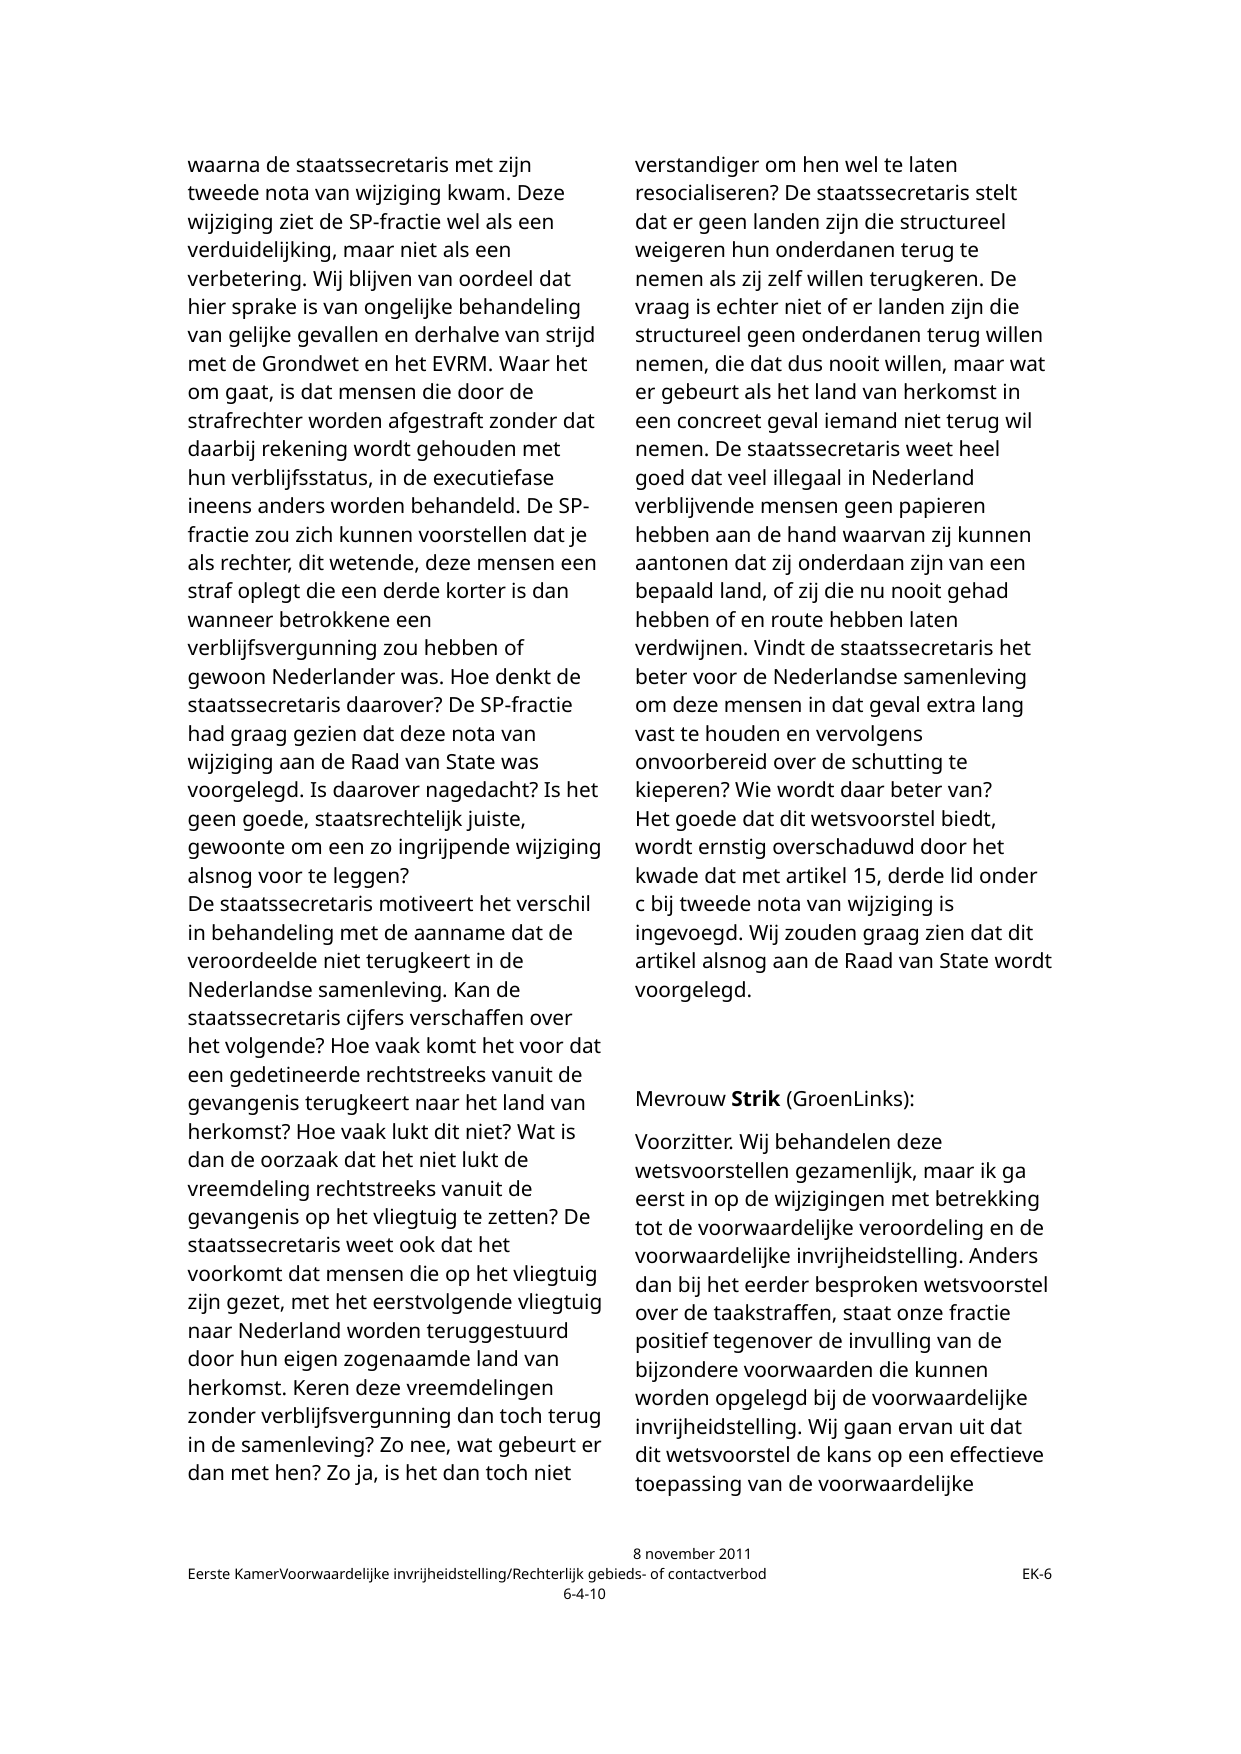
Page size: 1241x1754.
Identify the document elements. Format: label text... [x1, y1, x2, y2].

text waarna de staatssecretaris met zijn tweede nota van wijziging kwam. Deze wijziging ziet de SP-fractie wel als een verduidelijking, maar niet als een verbetering. Wij blijven van oordeel dat hier sprake is van ongelijke behandeling van gelijke gevallen en derhalve van strijd met de Grondwet en het EVRM. Waar het om gaat, is dat mensen die door de strafrechter worden afgestraft zonder dat daarbij rekening wordt gehouden met hun verblijfsstatus, in de executiefase ineens anders worden behandeld. De SP-fractie zou zich kunnen voorstellen dat je als rechter, dit wetende, deze mensen een straf oplegt die een derde korter is dan wanneer betrokkene een verblijfsvergunning zou hebben of gewoon Nederlander was. Hoe denkt de staatssecretaris daarover? De SP-fractie had graag gezien dat deze nota van wijziging aan de Raad van State was voorgelegd. Is daarover nagedacht? Is het geen goede, staatsrechtelijk juiste, gewoonte om een zo ingrijpende wijziging alsnog voor te leggen? [187, 150, 605, 889]
text De staatssecretaris motiveert het verschil in behandeling met de aanname dat de veroordeelde niet terugkeert in de Nederlandse samenleving. Kan de staatssecretaris cijfers verschaffen over het volgende? Hoe vaak komt het voor dat een gedetineerde rechtstreeks vanuit de gevangenis terugkeert naar het land van herkomst? Hoe vaak lukt dit niet? Wat is dan de oorzaak dat het niet lukt de vreemdeling rechtstreeks vanuit de gevangenis op het vliegtuig te zetten? De staatssecretaris weet ook dat het voorkomt dat mensen die op het vliegtuig zijn gezet, met het eerstvolgende vliegtuig naar Nederland worden teruggestuurd door hun eigen zogenaamde land van herkomst. Keren deze vreemdelingen zonder verblijfsvergunning dan toch terug in de samenleving? Zo nee, wat gebeurt er dan met hen? Zo ja, is het dan toch niet [187, 889, 605, 1487]
text verstandiger om hen wel te laten resocialiseren? De staatssecretaris stelt dat er geen landen zijn die structureel weigeren hun onderdanen terug te nemen als zij zelf willen terugkeren. De vraag is echter niet of er landen zijn die structureel geen onderdanen terug willen nemen, die dat dus nooit willen, maar wat er gebeurt als het land van herkomst in een concreet geval iemand niet terug wil nemen. De staatssecretaris weet heel goed dat veel illegaal in Nederland verblijvende mensen geen papieren hebben aan de hand waarvan zij kunnen aantonen dat zij onderdaan zijn van een bepaald land, of zij die nu nooit gehad hebben of en route hebben laten verdwijnen. Vindt de staatssecretaris het beter voor de Nederlandse samenleving om deze mensen in dat geval extra lang vast te houden en vervolgens onvoorbereid over de schutting te kieperen? Wie wordt daar beter van? [635, 150, 1053, 804]
text Het goede dat dit wetsvoorstel biedt, wordt ernstig overschaduwd door het kwade dat met artikel 15, derde lid onder c bij tweede nota van wijziging is ingevoegd. Wij zouden graag zien dat dit artikel alsnog aan de Raad van State wordt voorgelegd. [635, 804, 1053, 1003]
text Voorzitter. Wij behandelen deze wetsvoorstellen gezamenlijk, maar ik ga eerst in op de wijzigingen met betrekking tot de voorwaardelijke veroordeling en de voorwaardelijke invrijheidstelling. Anders dan bij het eerder besproken wetsvoorstel over de taakstraffen, staat onze fractie positief tegenover de invulling van de bijzondere voorwaarden die kunnen worden opgelegd bij de voorwaardelijke invrijheidstelling. Wij gaan ervan uit dat dit wetsvoorstel de kans op een effectieve toepassing van de voorwaardelijke [635, 1127, 1053, 1497]
text  [635, 1033, 1053, 1062]
text Mevrouw Strik (GroenLinks): [635, 1084, 1053, 1112]
